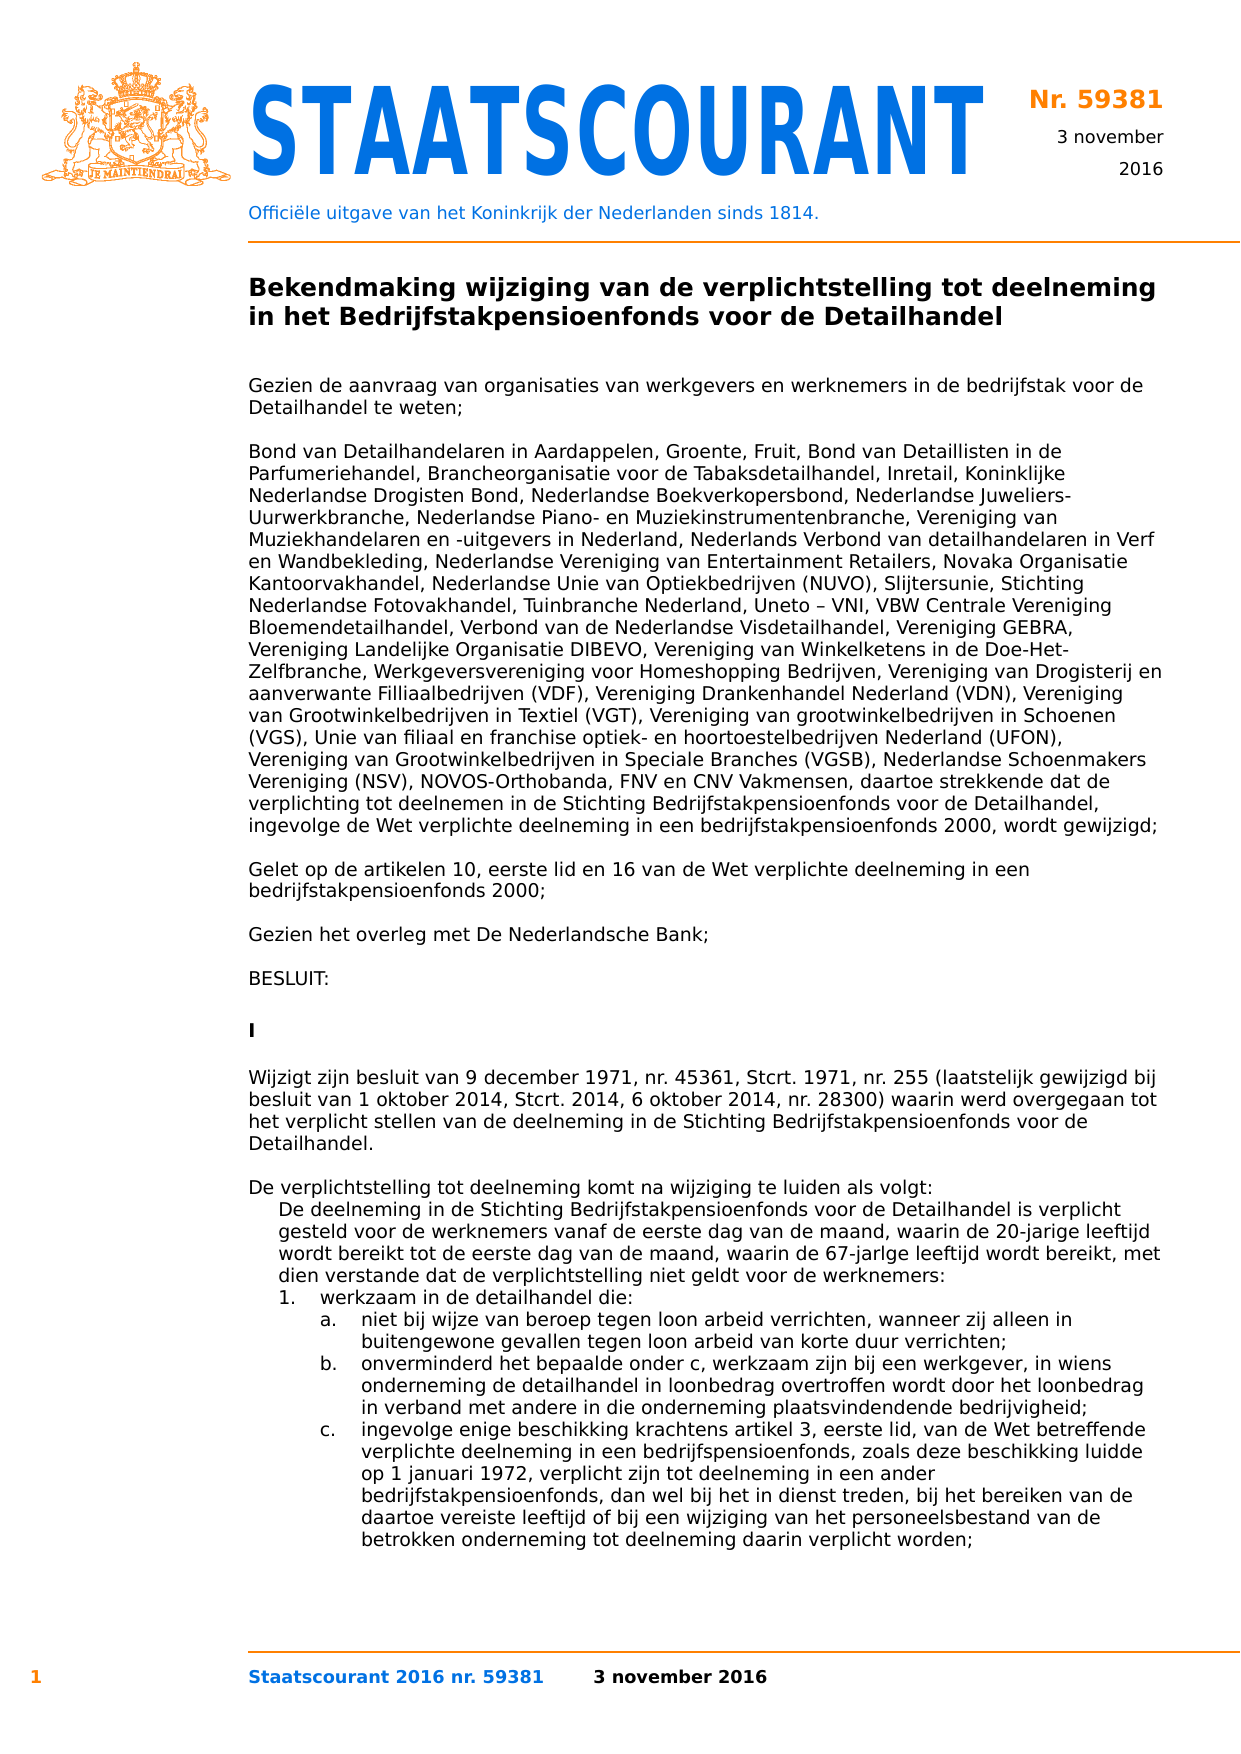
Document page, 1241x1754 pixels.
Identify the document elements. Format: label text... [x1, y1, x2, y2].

table_cell Officiële uitgave van het Koninkrijk der Nederlanden sinds 1814. [248, 203, 1240, 241]
text De verplichtstelling tot deelneming komt na wijziging te luiden als volgt: [248, 1177, 1163, 1199]
subtitle Bekendmaking wijziging van de verplichtstelling tot deelneming in het Bedrijfstakpensioenfonds voor de Detailhandel [248, 273, 1163, 331]
table_header Nr. 59381 [998, 62, 1240, 121]
text a. niet bij wijze van beroep tegen loon arbeid verrichten, wanneer zij alleen in buitengewone gevallen tegen loon arbeid van korte duur verrichten; [319, 1309, 1163, 1353]
table_header STAATSCOURANT [248, 62, 998, 203]
text BESLUIT: [248, 968, 1163, 990]
text De deelneming in de Stichting Bedrijfstakpensioenfonds voor de Detailhandel is verplicht gesteld voor de werknemers vanaf de eerste dag van de maand, waarin de 20-jarige leeftijd wordt bereikt tot de eerste dag van de maand, waarin de 67-jarlge leeftijd wordt bereikt, met dien verstande dat de verplichtstelling niet geldt voor de werknemers: [278, 1199, 1163, 1287]
table_header [25, 62, 248, 241]
text 1. werkzaam in de detailhandel die: [278, 1287, 1163, 1309]
text b. onverminderd het bepaalde onder c, werkzaam zijn bij een werkgever, in wiens onderneming de detailhandel in loonbedrag overtroffen wordt door het loonbedrag in verband met andere in die onderneming plaatsvindendende bedrijvigheid; [319, 1353, 1163, 1419]
text Wijzigt zijn besluit van 9 december 1971, nr. 45361, Stcrt. 1971, nr. 255 (laatstelijk gewijzigd bij besluit van 1 oktober 2014, Stcrt. 2014, 6 oktober 2014, nr. 28300) waarin werd overgegaan tot het verplicht stellen van de deelneming in de Stichting Bedrijfstakpensioenfonds voor de Detailhandel. [248, 1067, 1163, 1155]
picture [41, 62, 231, 186]
text Gelet op de artikelen 10, eerste lid en 16 van de Wet verplichte deelneming in een bedrijfstakpensioenfonds 2000; [248, 858, 1163, 902]
text c. ingevolge enige beschikking krachtens artikel 3, eerste lid, van de Wet betreffende verplichte deelneming in een bedrijfspensioenfonds, zoals deze beschikking luidde op 1 januari 1972, verplicht zijn tot deelneming in een ander bedrijfstakpensioenfonds, dan wel bij het in dienst treden, bij het bereiken van de daartoe vereiste leeftijd of bij een wijziging van het personeelsbestand van de betrokken onderneming tot deelneming daarin verplicht worden; [319, 1419, 1163, 1551]
text Gezien het overleg met De Nederlandsche Bank; [248, 924, 1163, 946]
table_cell 2016 [998, 153, 1240, 203]
text Bond van Detailhandelaren in Aardappelen, Groente, Fruit, Bond van Detaillisten in de Parfumeriehandel, Brancheorganisatie voor de Tabaksdetailhandel, Inretail, Koninklijke Nederlandse Drogisten Bond, Nederlandse Boekverkopersbond, Nederlandse Juweliers- Uurwerkbranche, Nederlandse Piano- en Muziekinstrumentenbranche, Vereniging van Muziekhandelaren en -uitgevers in Nederland, Nederlands Verbond van detailhandelaren in Verf en Wandbekleding, Nederlandse Vereniging van Entertainment Retailers, Novaka Organisatie Kantoorvakhandel, Nederlandse Unie van Optiekbedrijven (NUVO), Slijtersunie, Stichting Nederlandse Fotovakhandel, Tuinbranche Nederland, Uneto – VNI, VBW Centrale Vereniging Bloemendetailhandel, Verbond van de Nederlandse Visdetailhandel, Vereniging GEBRA, Vereniging Landelijke Organisatie DIBEVO, Vereniging van Winkelketens in de Doe-Het-Zelfbranche, Werkgeversvereniging voor Homeshopping Bedrijven, Vereniging van Drogisterij en aanverwante Filliaalbedrijven (VDF), Vereniging Drankenhandel Nederland (VDN), Vereniging van Grootwinkelbedrijven in Textiel (VGT), Vereniging van grootwinkelbedrijven in Schoenen (VGS), Unie van filiaal en franchise optiek- en hoortoestelbedrijven Nederland (UFON), Vereniging van Grootwinkelbedrijven in Speciale Branches (VGSB), Nederlandse Schoenmakers Vereniging (NSV), NOVOS-Orthobanda, FNV en CNV Vakmensen, daartoe strekkende dat de verplichting tot deelnemen in de Stichting Bedrijfstakpensioenfonds voor de Detailhandel, ingevolge de Wet verplichte deelneming in een bedrijfstakpensioenfonds 2000, wordt gewijzigd; [248, 441, 1163, 837]
subtitle I [248, 1020, 1163, 1042]
table_cell 3 november [998, 121, 1240, 153]
text Gezien de aanvraag van organisaties van werkgevers en werknemers in de bedrijfstak voor de Detailhandel te weten; [248, 375, 1163, 419]
